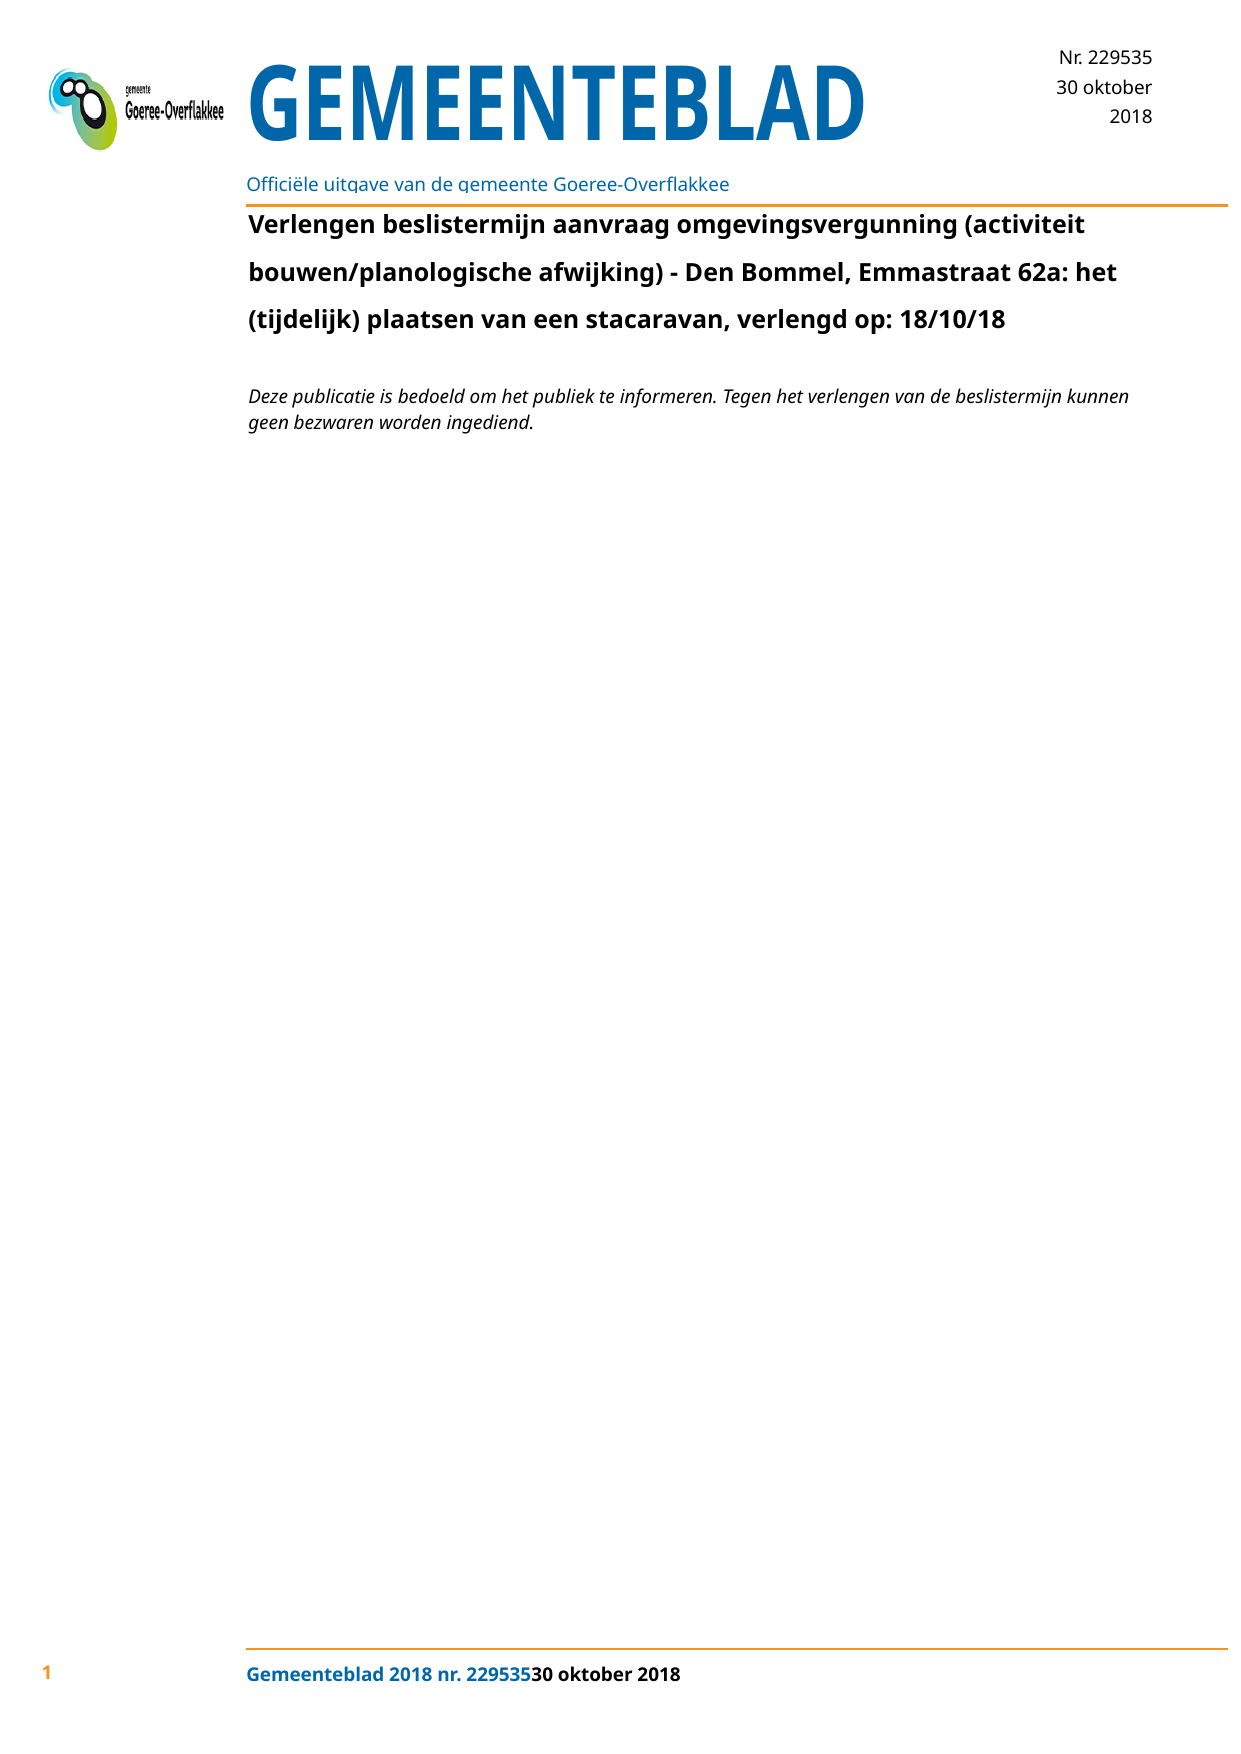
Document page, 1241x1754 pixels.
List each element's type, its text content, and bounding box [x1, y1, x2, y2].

text Verlengen beslistermijn aanvraag omgevingsvergunning (activiteit bouwen/planologische afwijking) - Den Bommel, Emmastraat 62a: het (tijdelijk) plaatsen van een stacaravan, verlengd op: 18/10/18 [248, 207, 1152, 336]
picture [41, 47, 231, 172]
text Deze publicatie is bedoeld om het publiek te informeren. Tegen het verlengen van de beslistermijn kunnen geen bezwaren worden ingediend. [248, 384, 1152, 435]
